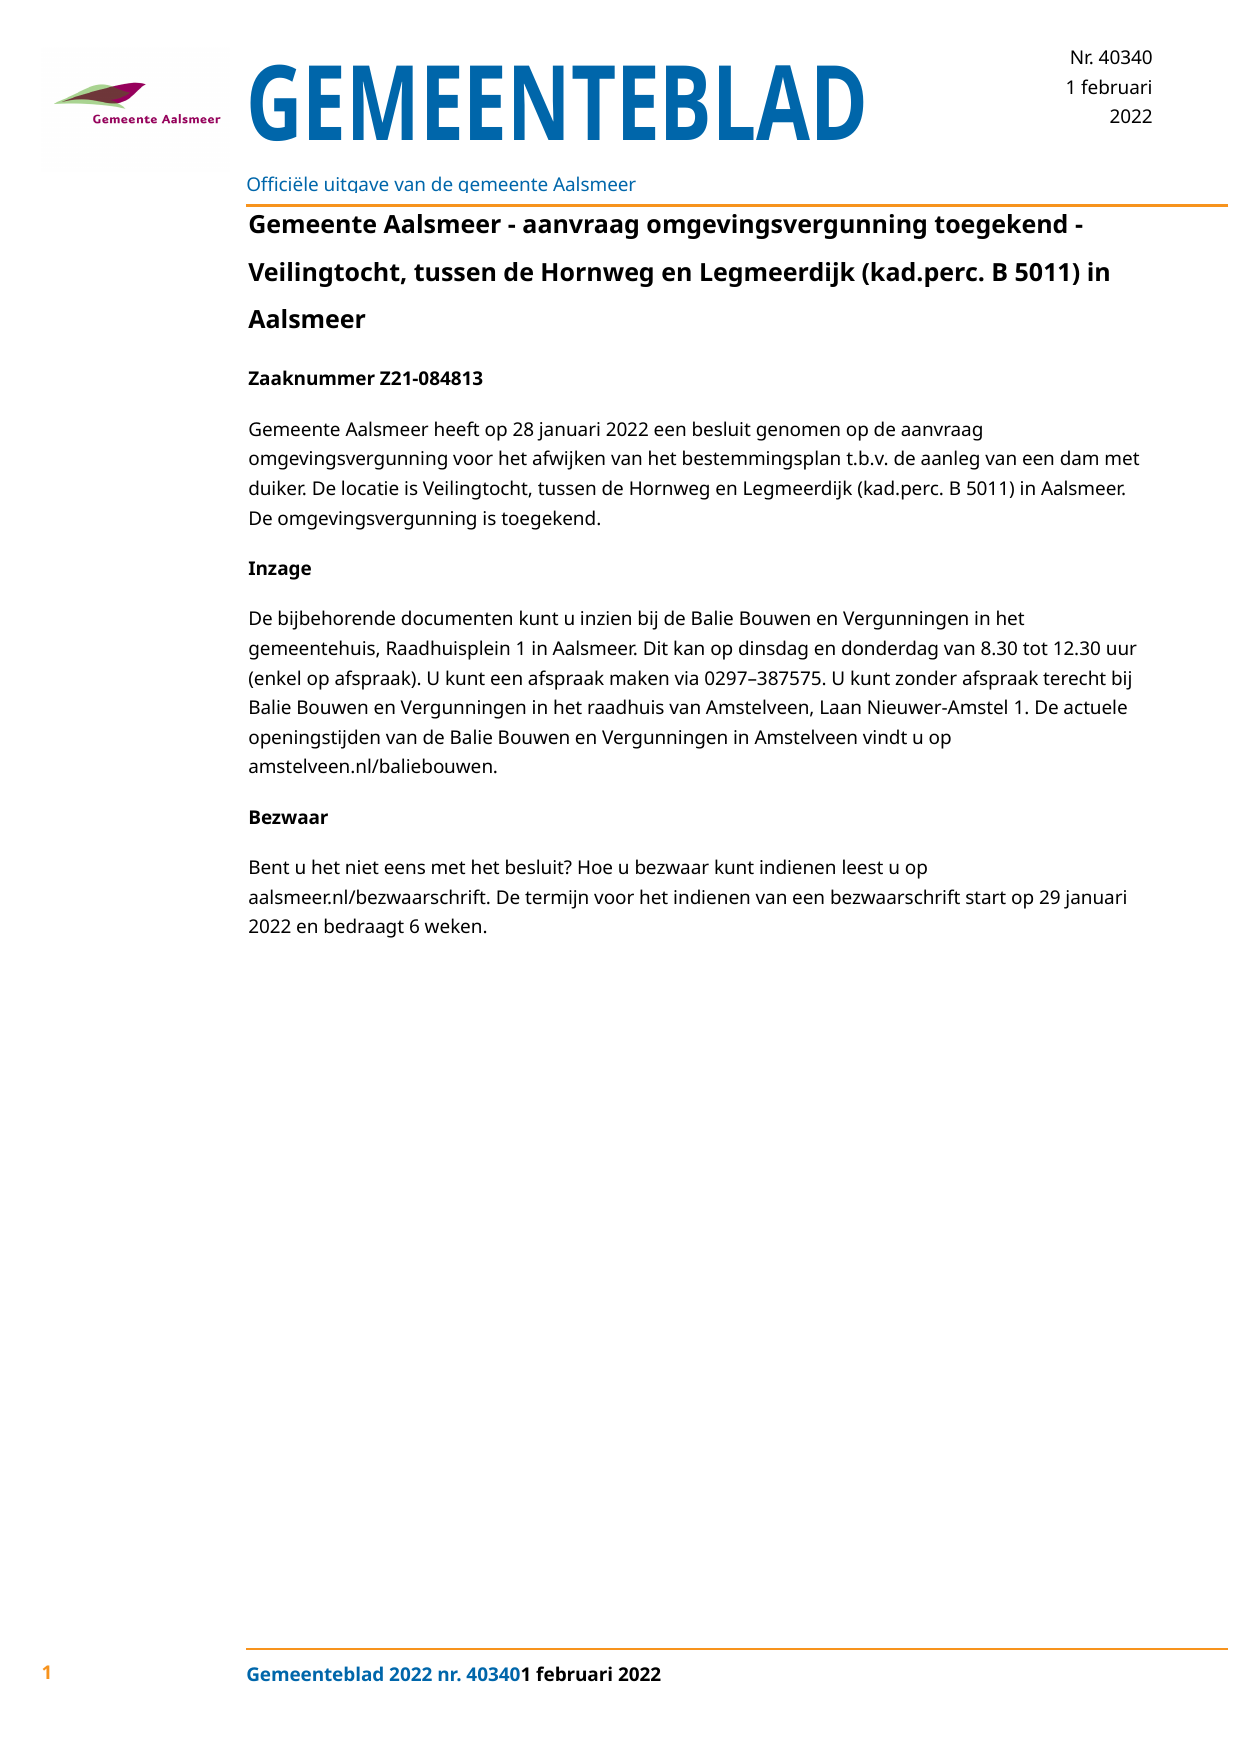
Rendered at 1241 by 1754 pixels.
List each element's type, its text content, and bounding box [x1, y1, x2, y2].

picture [41, 47, 231, 172]
text Bezwaar [248, 804, 1152, 829]
text Gemeente Aalsmeer heeft op 28 januari 2022 een besluit genomen op de aanvraag omgevingsvergunning voor het afwijken van het bestemmingsplan t.b.v. de aanleg van een dam met duiker. De locatie is Veilingtocht, tussen de Hornweg en Legmeerdijk (kad.perc. B 5011) in Aalsmeer. De omgevingsvergunning is toegekend. [248, 416, 1152, 530]
text Gemeente Aalsmeer - aanvraag omgevingsvergunning toegekend - Veilingtocht, tussen de Hornweg en Legmeerdijk (kad.perc. B 5011) in Aalsmeer [248, 207, 1152, 336]
text Inzage [248, 555, 1152, 581]
text De bijbehorende documenten kunt u inzien bij de Balie Bouwen en Vergunningen in het gemeentehuis, Raadhuisplein 1 in Aalsmeer. Dit kan op dinsdag en donderdag van 8.30 tot 12.30 uur (enkel op afspraak). U kunt een afspraak maken via 0297–387575. U kunt zonder afspraak terecht bij Balie Bouwen en Vergunningen in het raadhuis van Amstelveen, Laan Nieuwer-Amstel 1. De actuele openingstijden van de Balie Bouwen en Vergunningen in Amstelveen vindt u op amstelveen.nl/baliebouwen. [248, 606, 1152, 779]
text Bent u het niet eens met het besluit? Hoe u bezwaar kunt indienen leest u op aalsmeer.nl/bezwaarschrift. De termijn voor het indienen van een bezwaarschrift start op 29 januari 2022 en bedraagt 6 weken. [248, 854, 1152, 939]
text Zaaknummer Z21-084813 [248, 366, 1152, 391]
